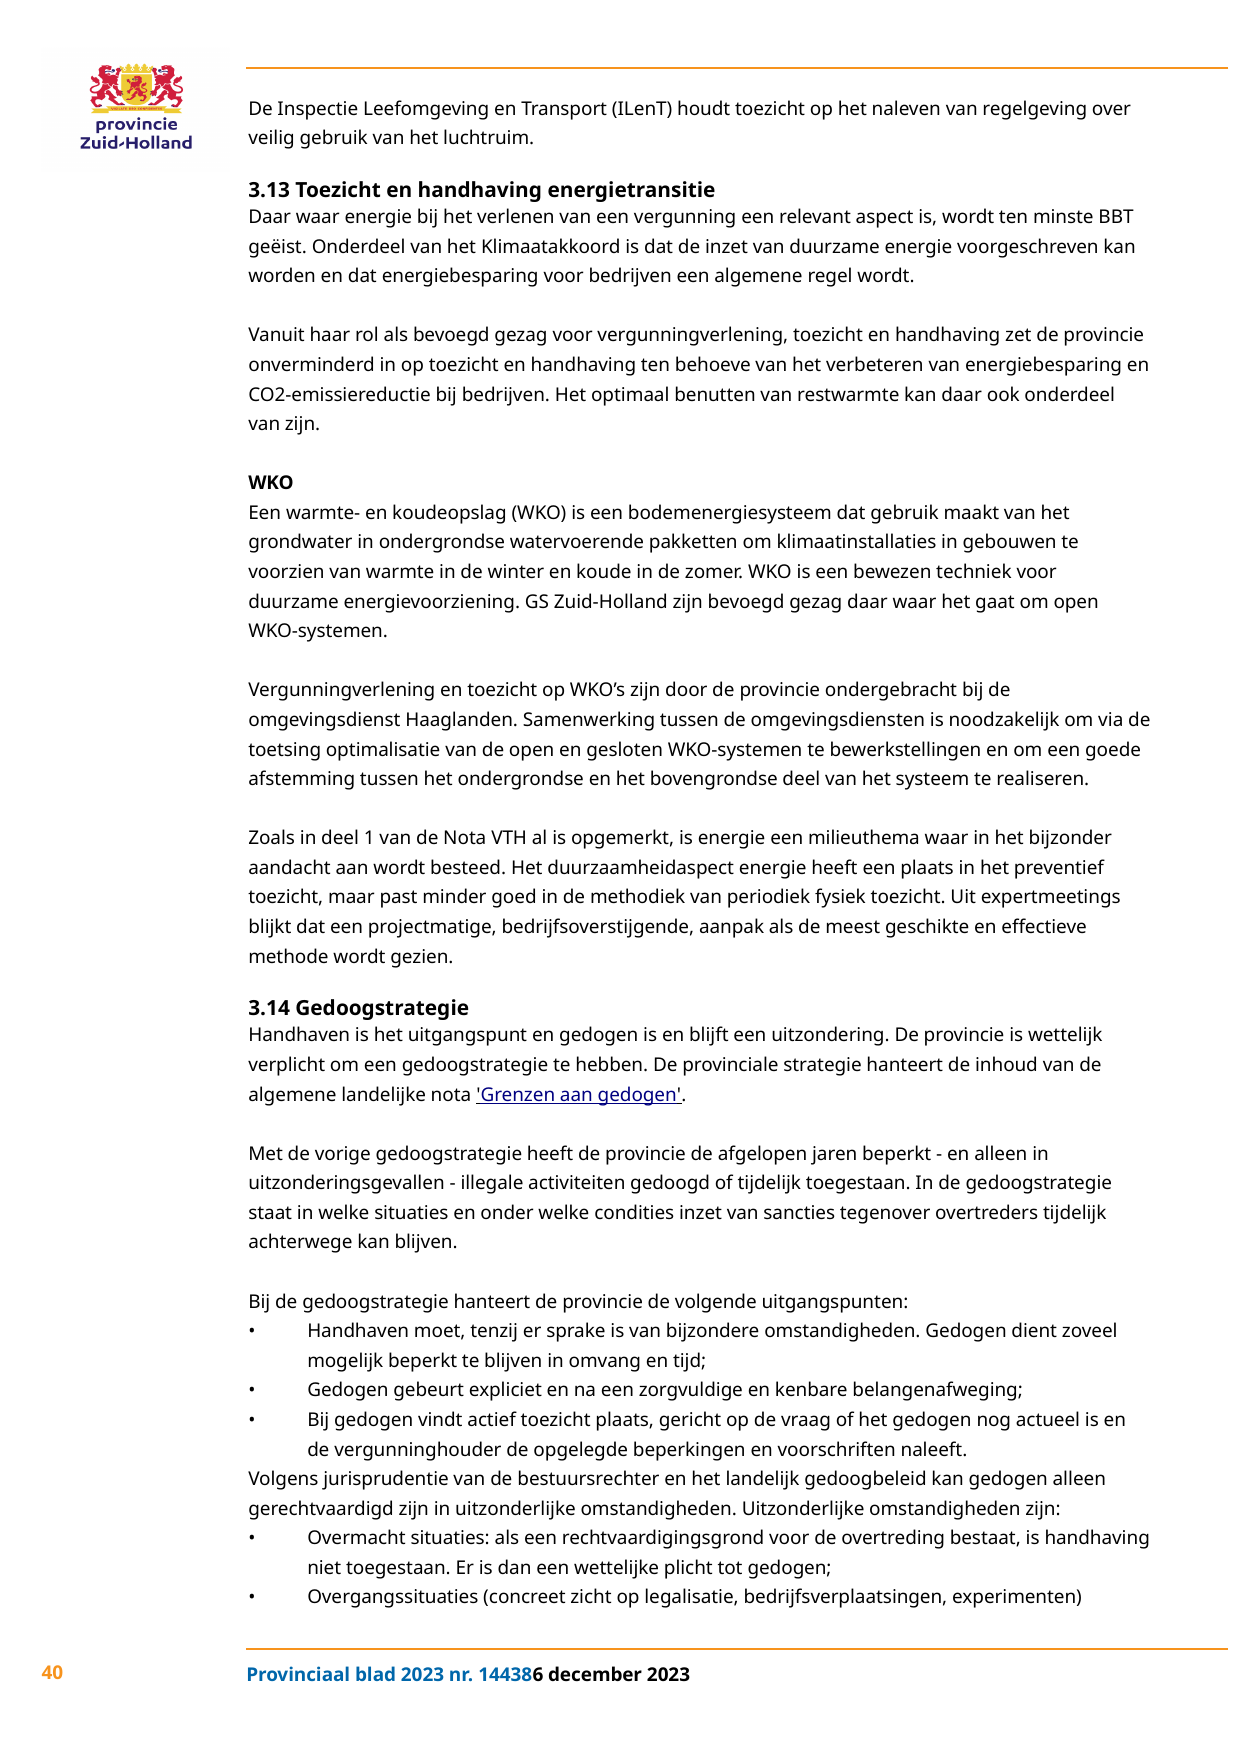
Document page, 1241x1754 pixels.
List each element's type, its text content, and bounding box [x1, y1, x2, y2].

list Overgangssituaties (concreet zicht op legalisatie, bedrijfsverplaatsingen, experimenten) [248, 1584, 1152, 1609]
list Bij gedogen vindt actief toezicht plaats, gericht op de vraag of het gedogen nog actueel is en de vergunninghouder de opgelegde beperkingen en voorschriften naleeft. [248, 1406, 1152, 1462]
list Gedogen gebeurt expliciet en na een zorgvuldige en kenbare belangenafweging; [248, 1377, 1152, 1402]
text Vergunningverlening en toezicht op WKO’s zijn door de provincie ondergebracht bij de omgevingsdienst Haaglanden. Samenwerking tussen de omgevingsdiensten is noodzakelijk om via de toetsing optimalisatie van de open en gesloten WKO-systemen te bewerkstellingen en om een goede afstemming tussen het ondergrondse en het bovengrondse deel van het systeem te realiseren. [248, 677, 1152, 791]
text Zoals in deel 1 van de Nota VTH al is opgemerkt, is energie een milieuthema waar in het bijzonder aandacht aan wordt besteed. Het duurzaamheidaspect energie heeft een plaats in het preventief toezicht, maar past minder goed in de methodiek van periodiek fysiek toezicht. Uit expertmeetings blijkt dat een projectmatige, bedrijfsoverstijgende, aanpak als de meest geschikte en effectieve methode wordt gezien. [248, 824, 1152, 968]
text Met de vorige gedoogstrategie heeft de provincie de afgelopen jaren beperkt - en alleen in uitzonderingsgevallen - illegale activiteiten gedoogd of tijdelijk toegestaan. In de gedoogstrategie staat in welke situaties en onder welke condities inzet van sancties tegenover overtreders tijdelijk achterwege kan blijven. [248, 1140, 1152, 1254]
list Handhaven moet, tenzij er sprake is van bijzondere omstandigheden. Gedogen dient zoveel mogelijk beperkt te blijven in omvang en tijd; [248, 1317, 1152, 1373]
text Bij de gedoogstrategie hanteert de provincie de volgende uitgangspunten: [248, 1288, 1152, 1314]
text 3.14 Gedoogstrategie [248, 993, 1152, 1022]
text De Inspectie Leefomgeving en Transport (ILenT) houdt toezicht op het naleven van regelgeving over veilig gebruik van het luchtruim. [248, 95, 1152, 150]
text Vanuit haar rol als bevoegd gezag voor vergunningverlening, toezicht en handhaving zet de provincie onverminderd in op toezicht en handhaving ten behoeve van het verbeteren van energiebesparing en CO2-emissiereductie bij bedrijven. Het optimaal benutten van restwarmte kan daar ook onderdeel van zijn. [248, 322, 1152, 436]
list Overmacht situaties: als een rechtvaardigingsgrond voor de overtreding bestaat, is handhaving niet toegestaan. Er is dan een wettelijke plicht tot gedogen; [248, 1524, 1152, 1580]
text 3.13 Toezicht en handhaving energietransitie [248, 175, 1152, 203]
text Een warmte- en koudeopslag (WKO) is een bodemenergiesysteem dat gebruik maakt van het grondwater in ondergrondse watervoerende pakketten om klimaatinstallaties in gebouwen te voorzien van warmte in de winter en koude in de zomer. WKO is een bewezen techniek voor duurzame energievoorziening. GS Zuid-Holland zijn bevoegd gezag daar waar het gaat om open WKO-systemen. [248, 499, 1152, 643]
text Daar waar energie bij het verlenen van een vergunning een relevant aspect is, wordt ten minste BBT geëist. Onderdeel van het Klimaatakkoord is dat de inzet van duurzame energie voorgeschreven kan worden en dat energiebesparing voor bedrijven een algemene regel wordt. [248, 203, 1152, 288]
picture [41, 47, 231, 172]
text WKO [248, 469, 1152, 495]
text Volgens jurisprudentie van de bestuursrechter en het landelijk gedoogbeleid kan gedogen alleen gerechtvaardigd zijn in uitzonderlijke omstandigheden. Uitzonderlijke omstandigheden zijn: [248, 1465, 1152, 1521]
text Handhaven is het uitgangspunt en gedogen is en blijft een uitzondering. De provincie is wettelijk verplicht om een gedoogstrategie te hebben. De provinciale strategie hanteert de inhoud van de algemene landelijke nota 'Grenzen aan gedogen'. [248, 1022, 1152, 1107]
